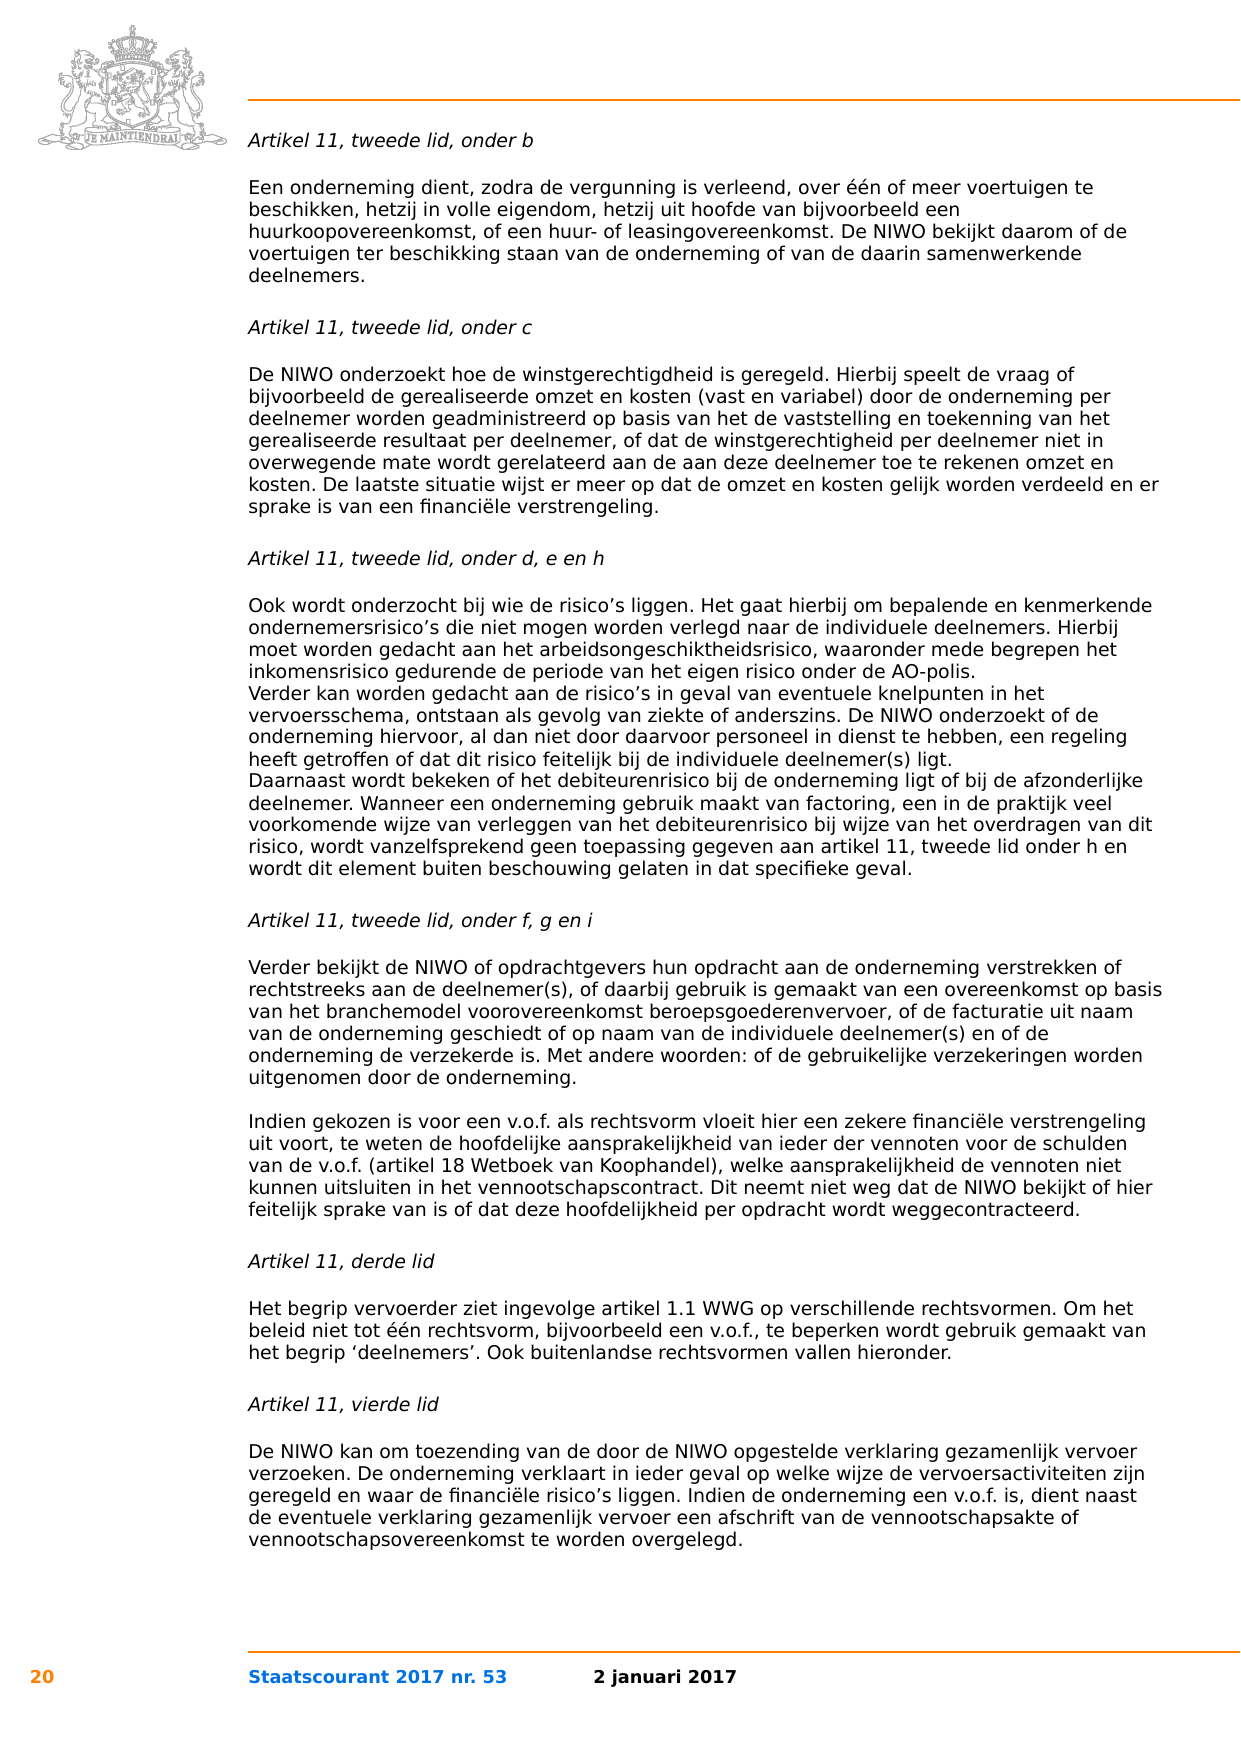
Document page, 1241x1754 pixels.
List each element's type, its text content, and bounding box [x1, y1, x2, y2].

subtitle Artikel 11, tweede lid, onder d, e en h [248, 548, 1163, 569]
subtitle Artikel 11, tweede lid, onder b [248, 130, 1163, 152]
text Het begrip vervoerder ziet ingevolge artikel 1.1 WWG op verschillende rechtsvormen. Om het beleid niet tot één rechtsvorm, bijvoorbeeld een v.o.f., te beperken wordt gebruik gemaakt van het begrip ‘deelnemers’. Ook buitenlandse rechtsvormen vallen hieronder. [248, 1298, 1163, 1364]
text Verder bekijkt de NIWO of opdrachtgevers hun opdracht aan de onderneming verstrekken of rechtstreeks aan de deelnemer(s), of daarbij gebruik is gemaakt van een overeenkomst op basis van het branchemodel voorovereenkomst beroepsgoederenvervoer, of de facturatie uit naam van de onderneming geschiedt of op naam van de individuele deelnemer(s) en of de onderneming de verzekerde is. Met andere woorden: of de gebruikelijke verzekeringen worden uitgenomen door de onderneming. [248, 957, 1163, 1089]
text Een onderneming dient, zodra de vergunning is verleend, over één of meer voertuigen te beschikken, hetzij in volle eigendom, hetzij uit hoofde van bijvoorbeeld een huurkoopovereenkomst, of een huur- of leasingovereenkomst. De NIWO bekijkt daarom of de voertuigen ter beschikking staan van de onderneming of van de daarin samenwerkende deelnemers. [248, 177, 1163, 287]
subtitle Artikel 11, vierde lid [248, 1394, 1163, 1416]
text Ook wordt onderzocht bij wie de risico’s liggen. Het gaat hierbij om bepalende en kenmerkende ondernemersrisico’s die niet mogen worden verlegd naar de individuele deelnemers. Hierbij moet worden gedacht aan het arbeidsongeschiktheidsrisico, waaronder mede begrepen het inkomensrisico gedurende de periode van het eigen risico onder de AO-polis. [248, 594, 1163, 682]
text Daarnaast wordt bekeken of het debiteurenrisico bij de onderneming ligt of bij de afzonderlijke deelnemer. Wanneer een onderneming gebruik maakt van factoring, een in de praktijk veel voorkomende wijze van verleggen van het debiteurenrisico bij wijze van het overdragen van dit risico, wordt vanzelfsprekend geen toepassing gegeven aan artikel 11, tweede lid onder h en wordt dit element buiten beschouwing gelaten in dat specifieke geval. [248, 770, 1163, 880]
subtitle Artikel 11, derde lid [248, 1251, 1163, 1273]
subtitle Artikel 11, tweede lid, onder f, g en i [248, 910, 1163, 932]
subtitle Artikel 11, tweede lid, onder c [248, 317, 1163, 339]
text De NIWO onderzoekt hoe de winstgerechtigdheid is geregeld. Hierbij speelt de vraag of bijvoorbeeld de gerealiseerde omzet en kosten (vast en variabel) door de onderneming per deelnemer worden geadministreerd op basis van het de vaststelling en toekenning van het gerealiseerde resultaat per deelnemer, of dat de winstgerechtigheid per deelnemer niet in overwegende mate wordt gerelateerd aan de aan deze deelnemer toe te rekenen omzet en kosten. De laatste situatie wijst er meer op dat de omzet en kosten gelijk worden verdeeld en er sprake is van een financiële verstrengeling. [248, 364, 1163, 518]
text De NIWO kan om toezending van de door de NIWO opgestelde verklaring gezamenlijk vervoer verzoeken. De onderneming verklaart in ieder geval op welke wijze de vervoersactiviteiten zijn geregeld en waar de financiële risico’s liggen. Indien de onderneming een v.o.f. is, dient naast de eventuele verklaring gezamenlijk vervoer een afschrift van de vennootschapsakte of vennootschapsovereenkomst te worden overgelegd. [248, 1441, 1163, 1551]
text Indien gekozen is voor een v.o.f. als rechtsvorm vloeit hier een zekere financiële verstrengeling uit voort, te weten de hoofdelijke aansprakelijkheid van ieder der vennoten voor de schulden van de v.o.f. (artikel 18 Wetboek van Koophandel), welke aansprakelijkheid de vennoten niet kunnen uitsluiten in het vennootschapscontract. Dit neemt niet weg dat de NIWO bekijkt of hier feitelijk sprake van is of dat deze hoofdelijkheid per opdracht wordt weggecontracteerd. [248, 1111, 1163, 1221]
text Verder kan worden gedacht aan de risico’s in geval van eventuele knelpunten in het vervoersschema, ontstaan als gevolg van ziekte of anderszins. De NIWO onderzoekt of de onderneming hiervoor, al dan niet door daarvoor personeel in dienst te hebben, een regeling heeft getroffen of dat dit risico feitelijk bij de individuele deelnemer(s) ligt. [248, 682, 1163, 770]
picture [38, 25, 227, 150]
